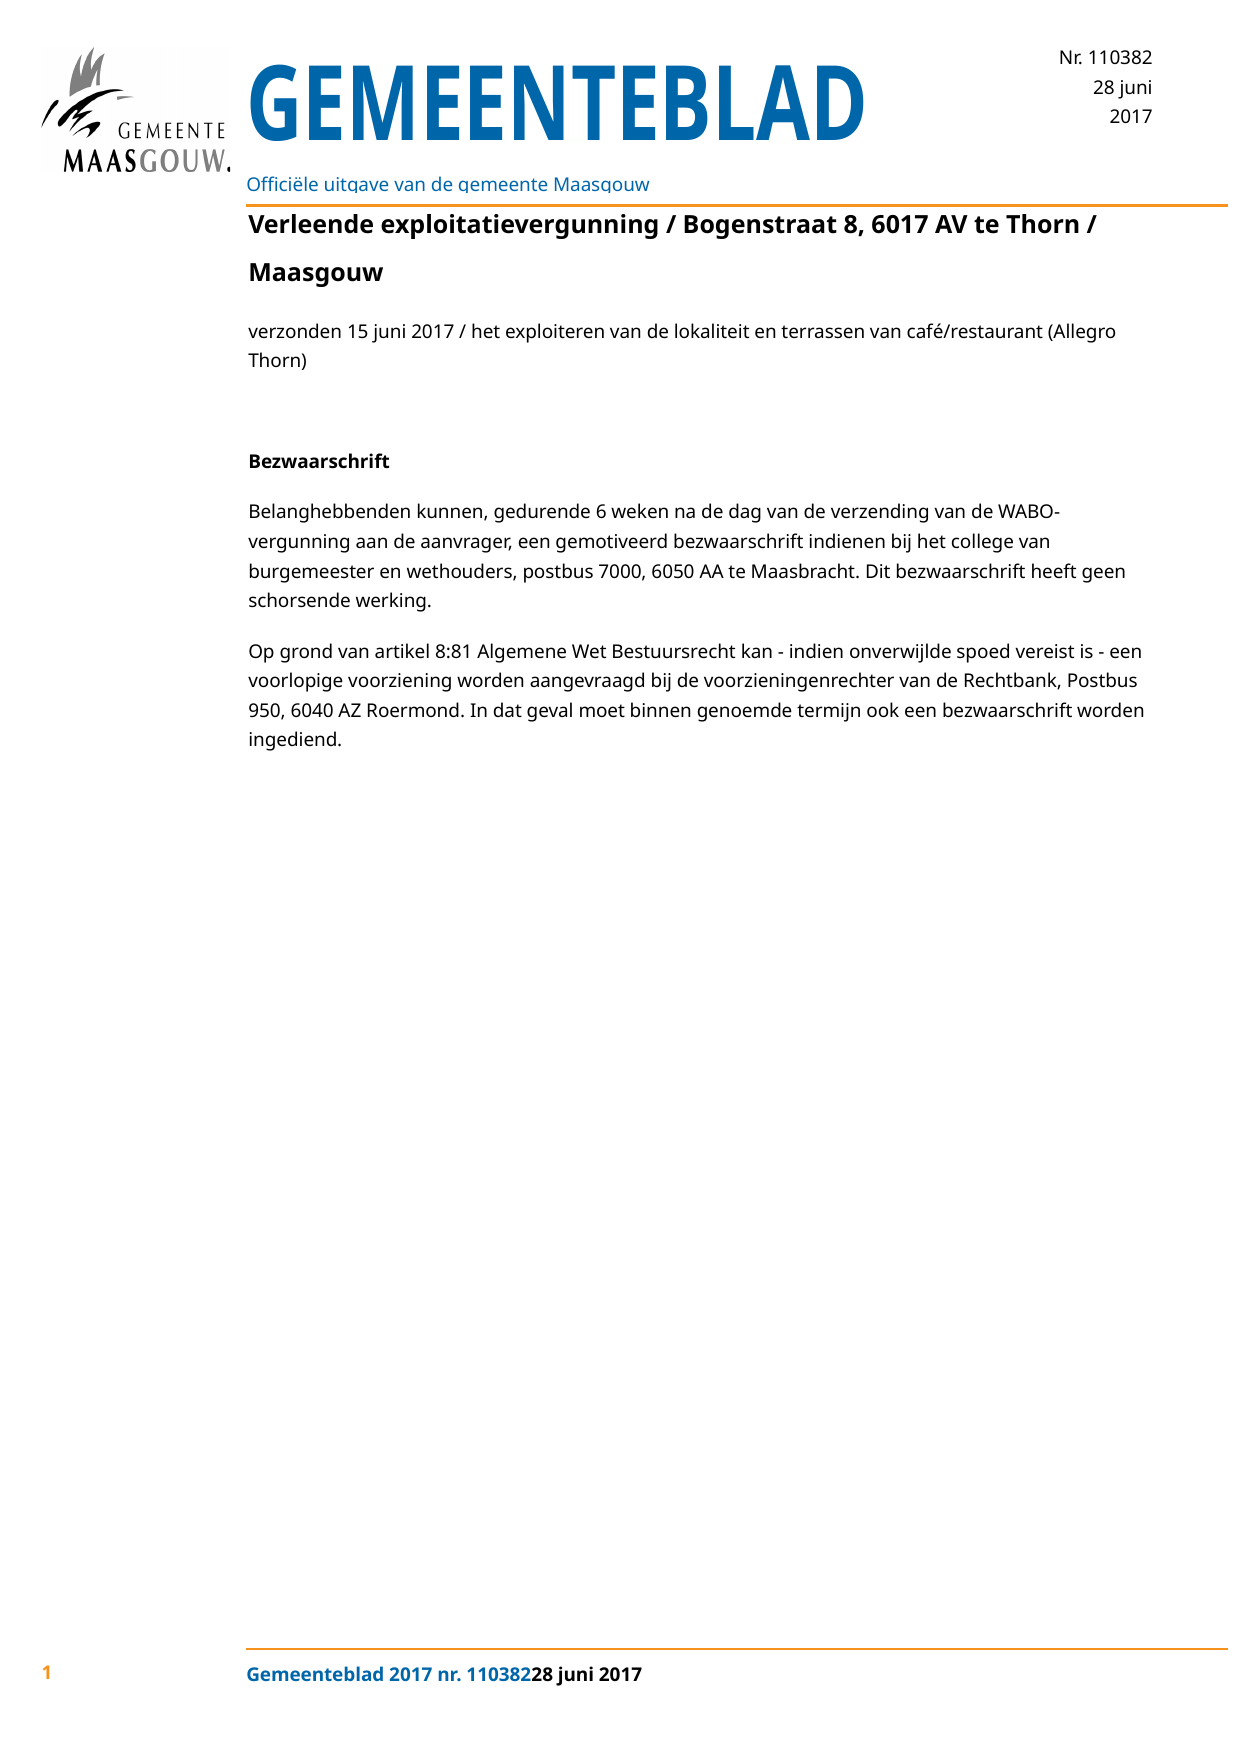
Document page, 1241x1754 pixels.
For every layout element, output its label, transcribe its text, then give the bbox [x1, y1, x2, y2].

text Bezwaarschrift [248, 448, 1152, 474]
text Verleende exploitatievergunning / Bogenstraat 8, 6017 AV te Thorn / Maasgouw [248, 207, 1152, 288]
text verzonden 15 juni 2017 / het exploiteren van de lokaliteit en terrassen van café/restaurant (Allegro Thorn) [248, 318, 1152, 373]
text Belanghebbenden kunnen, gedurende 6 weken na de dag van de verzending van de WABO-vergunning aan de aanvrager, een gemotiveerd bezwaarschrift indienen bij het college van burgemeester en wethouders, postbus 7000, 6050 AA te Maasbracht. Dit bezwaarschrift heeft geen schorsende werking. [248, 499, 1152, 613]
text Op grond van artikel 8:81 Algemene Wet Bestuursrecht kan - indien onverwijlde spoed vereist is - een voorlopige voorziening worden aangevraagd bij de voorzieningenrechter van de Rechtbank, Postbus 950, 6040 AZ Roermond. In dat geval moet binnen genoemde termijn ook een bezwaarschrift worden ingediend. [248, 638, 1152, 752]
picture [41, 47, 231, 172]
